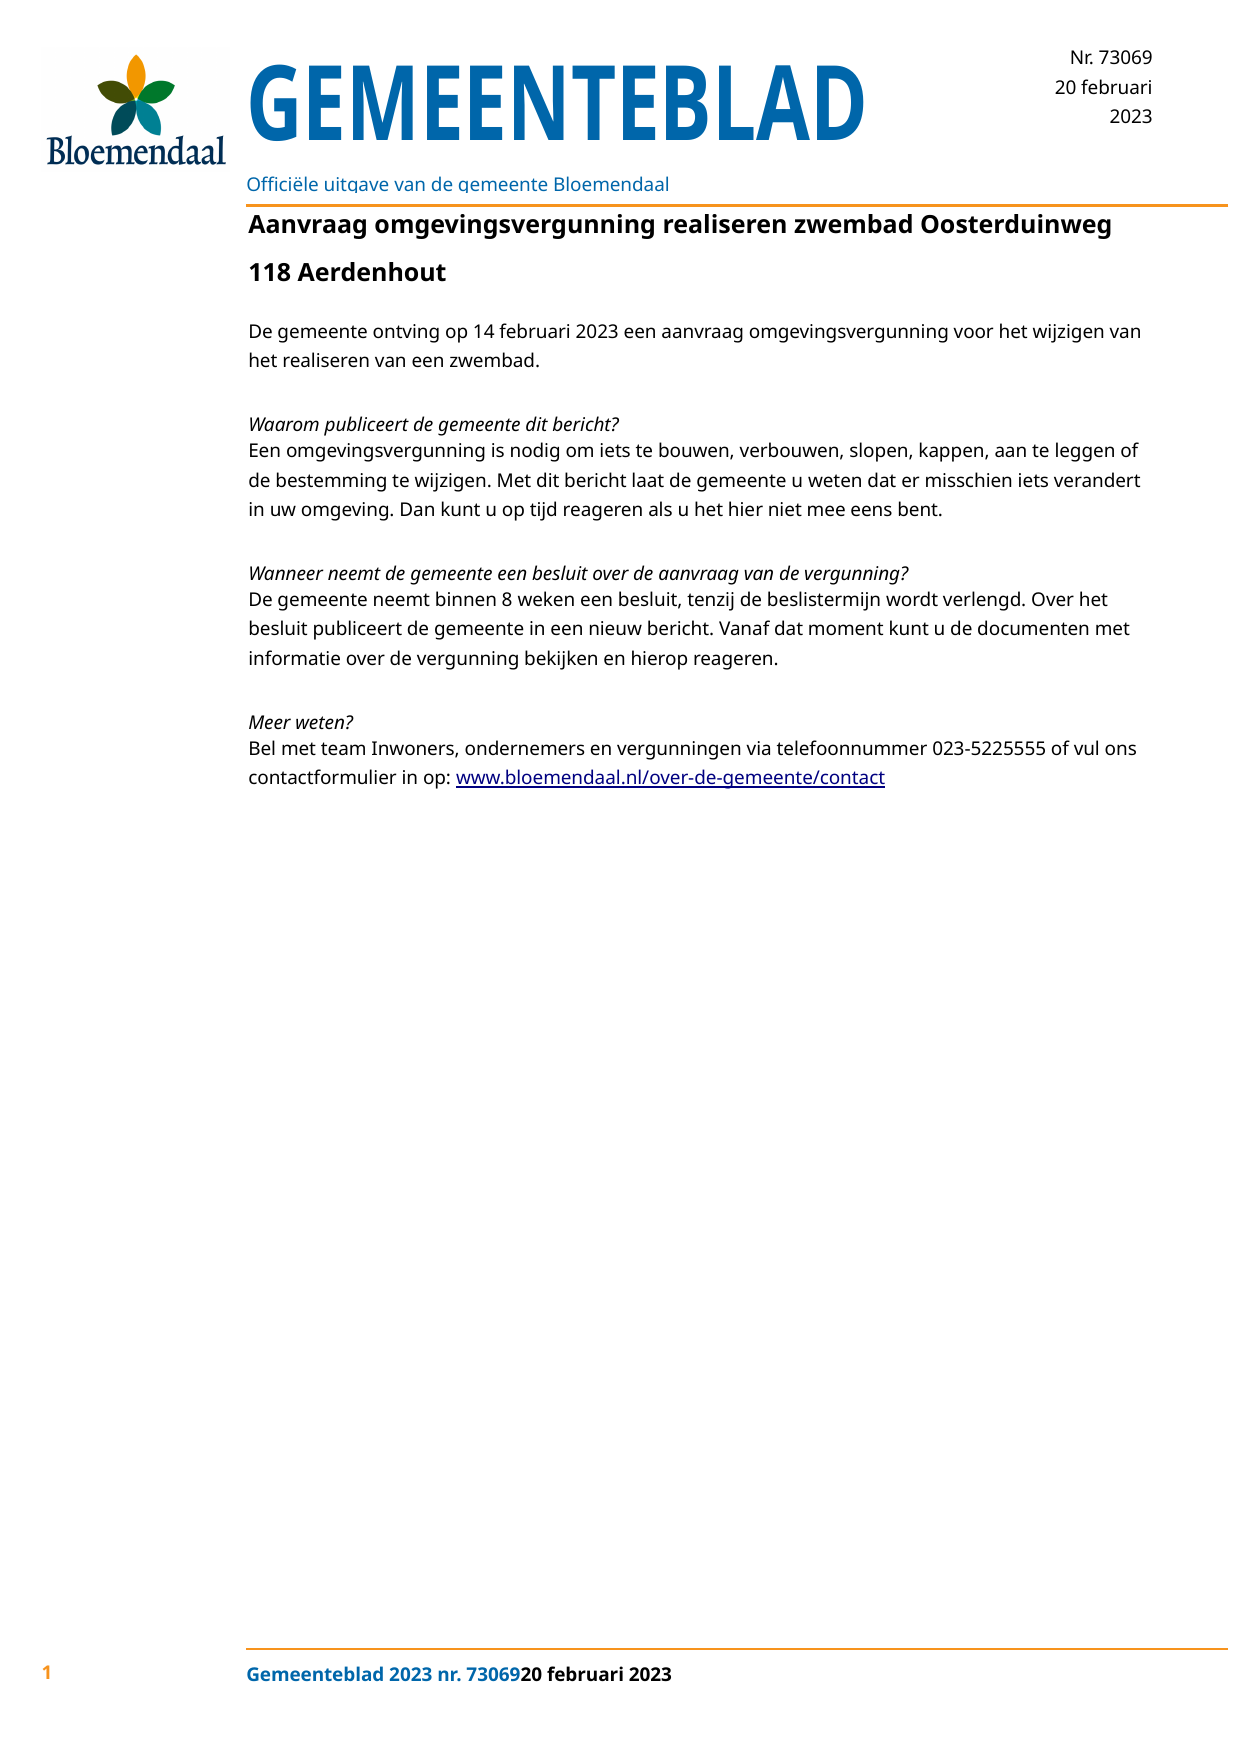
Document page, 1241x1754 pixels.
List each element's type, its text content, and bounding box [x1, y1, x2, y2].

text Bel met team Inwoners, ondernemers en vergunningen via telefoonnummer 023-5225555 of vul ons contactformulier in op: www.bloemendaal.nl/over-de-gemeente/contact [248, 735, 1152, 790]
text De gemeente ontving op 14 februari 2023 een aanvraag omgevingsvergunning voor het wijzigen van het realiseren van een zwembad. [248, 318, 1152, 373]
text Wanneer neemt de gemeente een besluit over de aanvraag van de vergunning? [248, 560, 1152, 586]
text Meer weten? [248, 709, 1152, 735]
text Een omgevingsvergunning is nodig om iets te bouwen, verbouwen, slopen, kappen, aan te leggen of de bestemming te wijzigen. Met dit bericht laat de gemeente u weten dat er misschien iets verandert in uw omgeving. Dan kunt u op tijd reageren als u het hier niet mee eens bent. [248, 437, 1152, 522]
text Waarom publiceert de gemeente dit bericht? [248, 411, 1152, 437]
text De gemeente neemt binnen 8 weken een besluit, tenzij de beslistermijn wordt verlengd. Over het besluit publiceert de gemeente in een nieuw bericht. Vanaf dat moment kunt u de documenten met informatie over de vergunning bekijken en hierop reageren. [248, 586, 1152, 671]
picture [41, 47, 231, 172]
text Aanvraag omgevingsvergunning realiseren zwembad Oosterduinweg 118 Aerdenhout [248, 207, 1152, 288]
